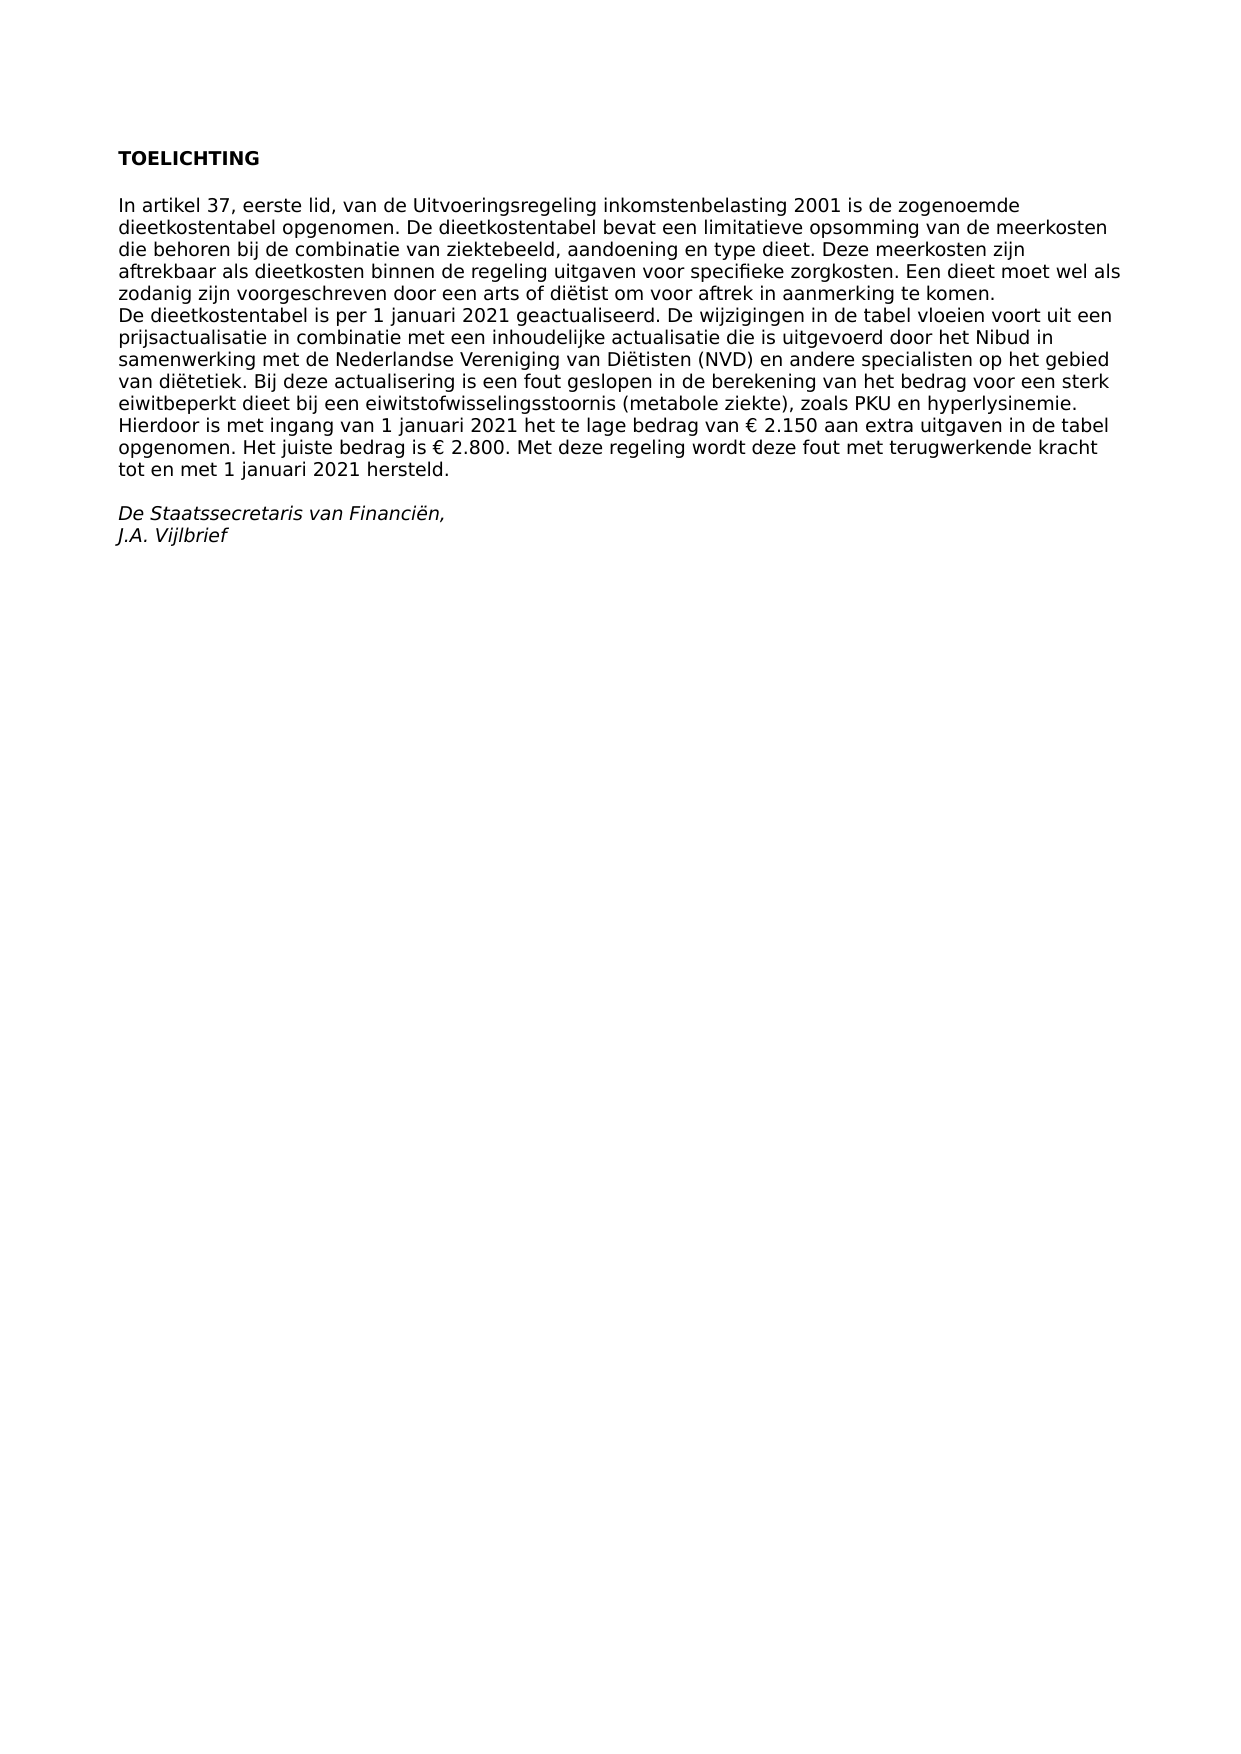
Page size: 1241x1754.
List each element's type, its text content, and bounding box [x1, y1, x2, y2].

text In artikel 37, eerste lid, van de Uitvoeringsregeling inkomstenbelasting 2001 is de zogenoemde dieetkostentabel opgenomen. De dieetkostentabel bevat een limitatieve opsomming van de meerkosten die behoren bij de combinatie van ziektebeeld, aandoening en type dieet. Deze meerkosten zijn aftrekbaar als dieetkosten binnen de regeling uitgaven voor specifieke zorgkosten. Een dieet moet wel als zodanig zijn voorgeschreven door een arts of diëtist om voor aftrek in aanmerking te komen. [118, 195, 1122, 305]
subtitle TOELICHTING [118, 148, 1122, 170]
text De dieetkostentabel is per 1 januari 2021 geactualiseerd. De wijzigingen in de tabel vloeien voort uit een prijsactualisatie in combinatie met een inhoudelijke actualisatie die is uitgevoerd door het Nibud in samenwerking met de Nederlandse Vereniging van Diëtisten (NVD) en andere specialisten op het gebied van diëtetiek. Bij deze actualisering is een fout geslopen in de berekening van het bedrag voor een sterk eiwitbeperkt dieet bij een eiwitstofwisselingsstoornis (metabole ziekte), zoals PKU en hyperlysinemie. Hierdoor is met ingang van 1 januari 2021 het te lage bedrag van € 2.150 aan extra uitgaven in de tabel opgenomen. Het juiste bedrag is € 2.800. Met deze regeling wordt deze fout met terugwerkende kracht tot en met 1 januari 2021 hersteld. [118, 305, 1122, 481]
text De Staatssecretaris van Financiën, J.A. Vijlbrief [118, 503, 1122, 547]
